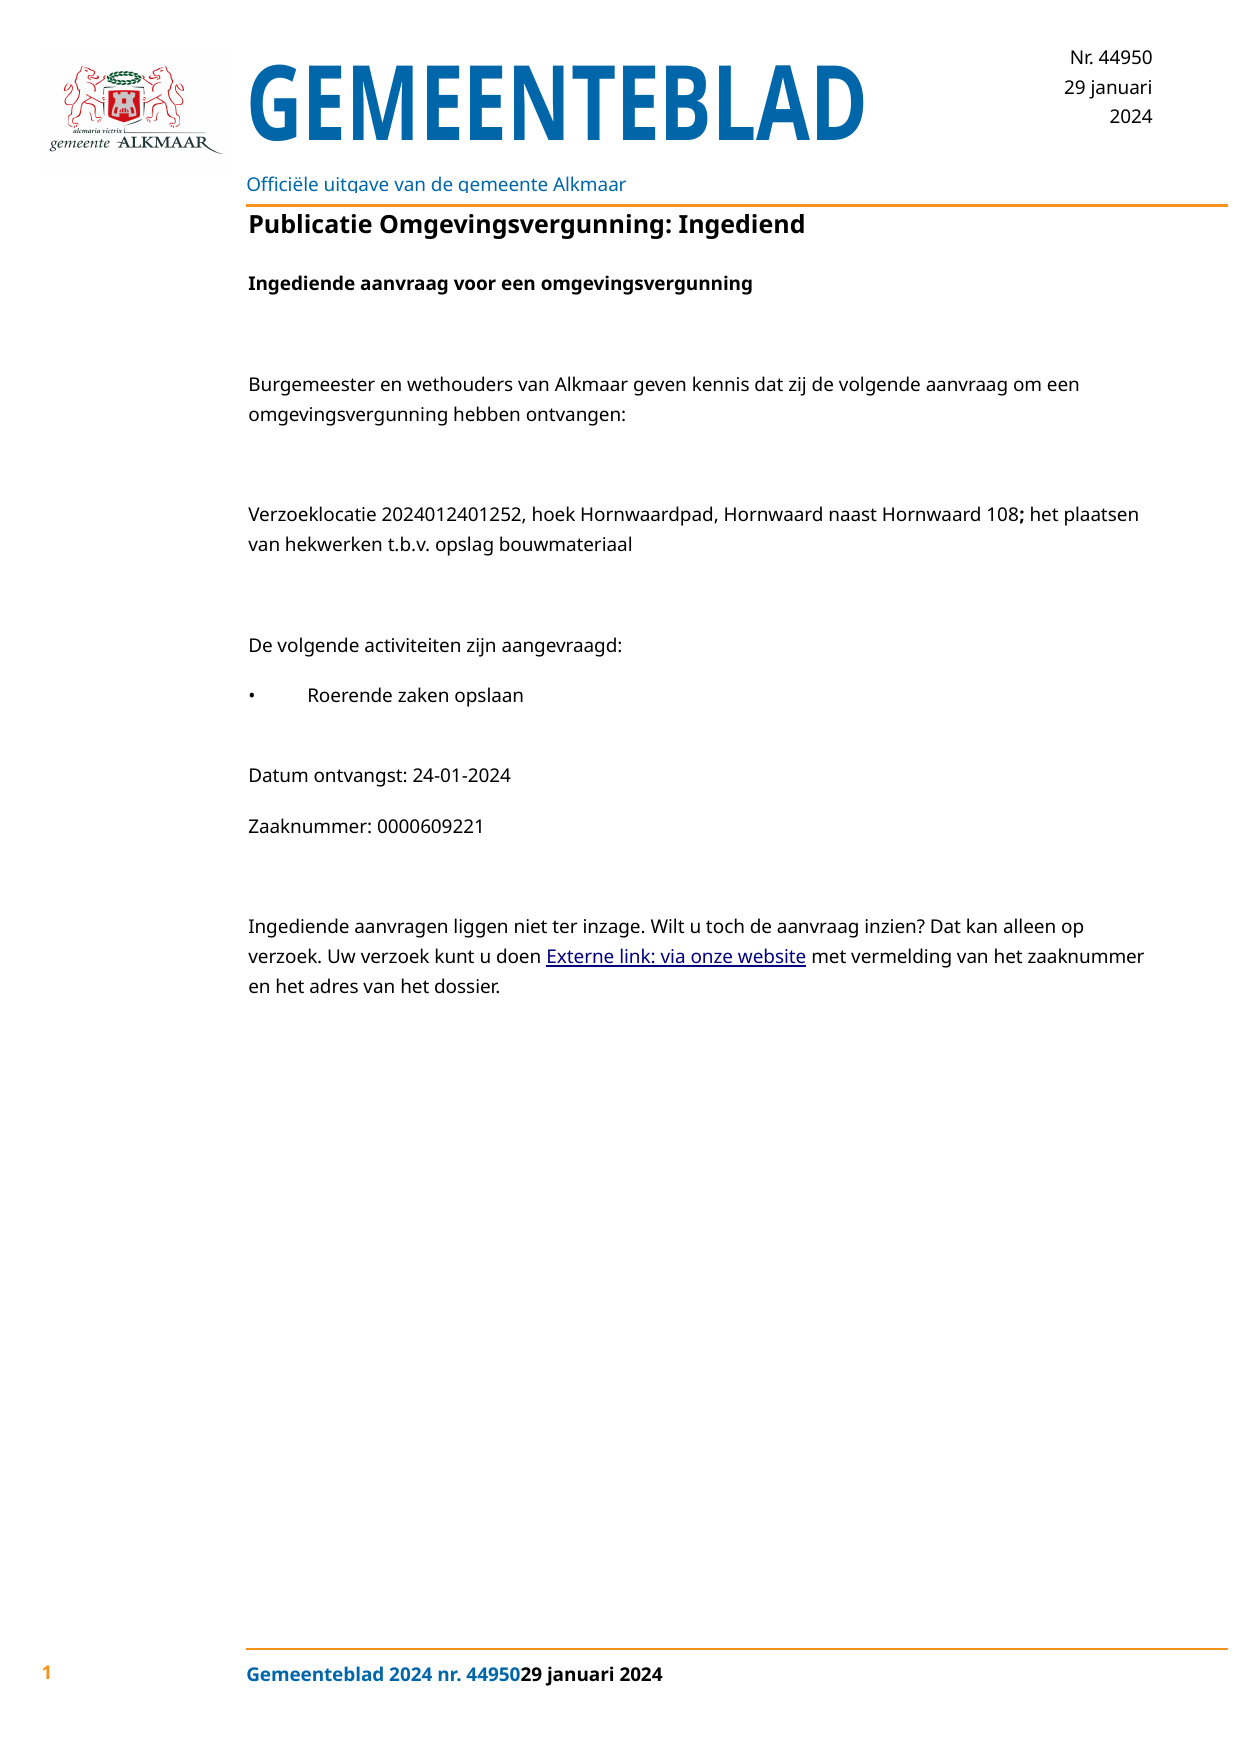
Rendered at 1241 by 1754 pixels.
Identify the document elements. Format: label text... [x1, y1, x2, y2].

text De volgende activiteiten zijn aangevraagd: [248, 632, 1152, 658]
text Zaaknummer: 0000609221 [248, 813, 1152, 838]
text Verzoeklocatie 2024012401252, hoek Hornwaardpad, Hornwaard naast Hornwaard 108; het plaatsen van hekwerken t.b.v. opslag bouwmateriaal [248, 502, 1152, 557]
list Roerende zaken opslaan [248, 682, 1152, 708]
text Publicatie Omgevingsvergunning: Ingediend [248, 207, 1152, 241]
text Ingediende aanvragen liggen niet ter inzage. Wilt u toch de aanvraag inzien? Dat kan alleen op verzoek. Uw verzoek kunt u doen Externe link: via onze website met vermelding van het zaaknummer en het adres van het dossier. [248, 914, 1152, 998]
text Burgemeester en wethouders van Alkmaar geven kennis dat zij de volgende aanvraag om een omgevingsvergunning hebben ontvangen: [248, 371, 1152, 426]
text Datum ontvangst: 24-01-2024 [248, 762, 1152, 788]
text Ingediende aanvraag voor een omgevingsvergunning [248, 270, 1152, 296]
picture [41, 47, 231, 172]
